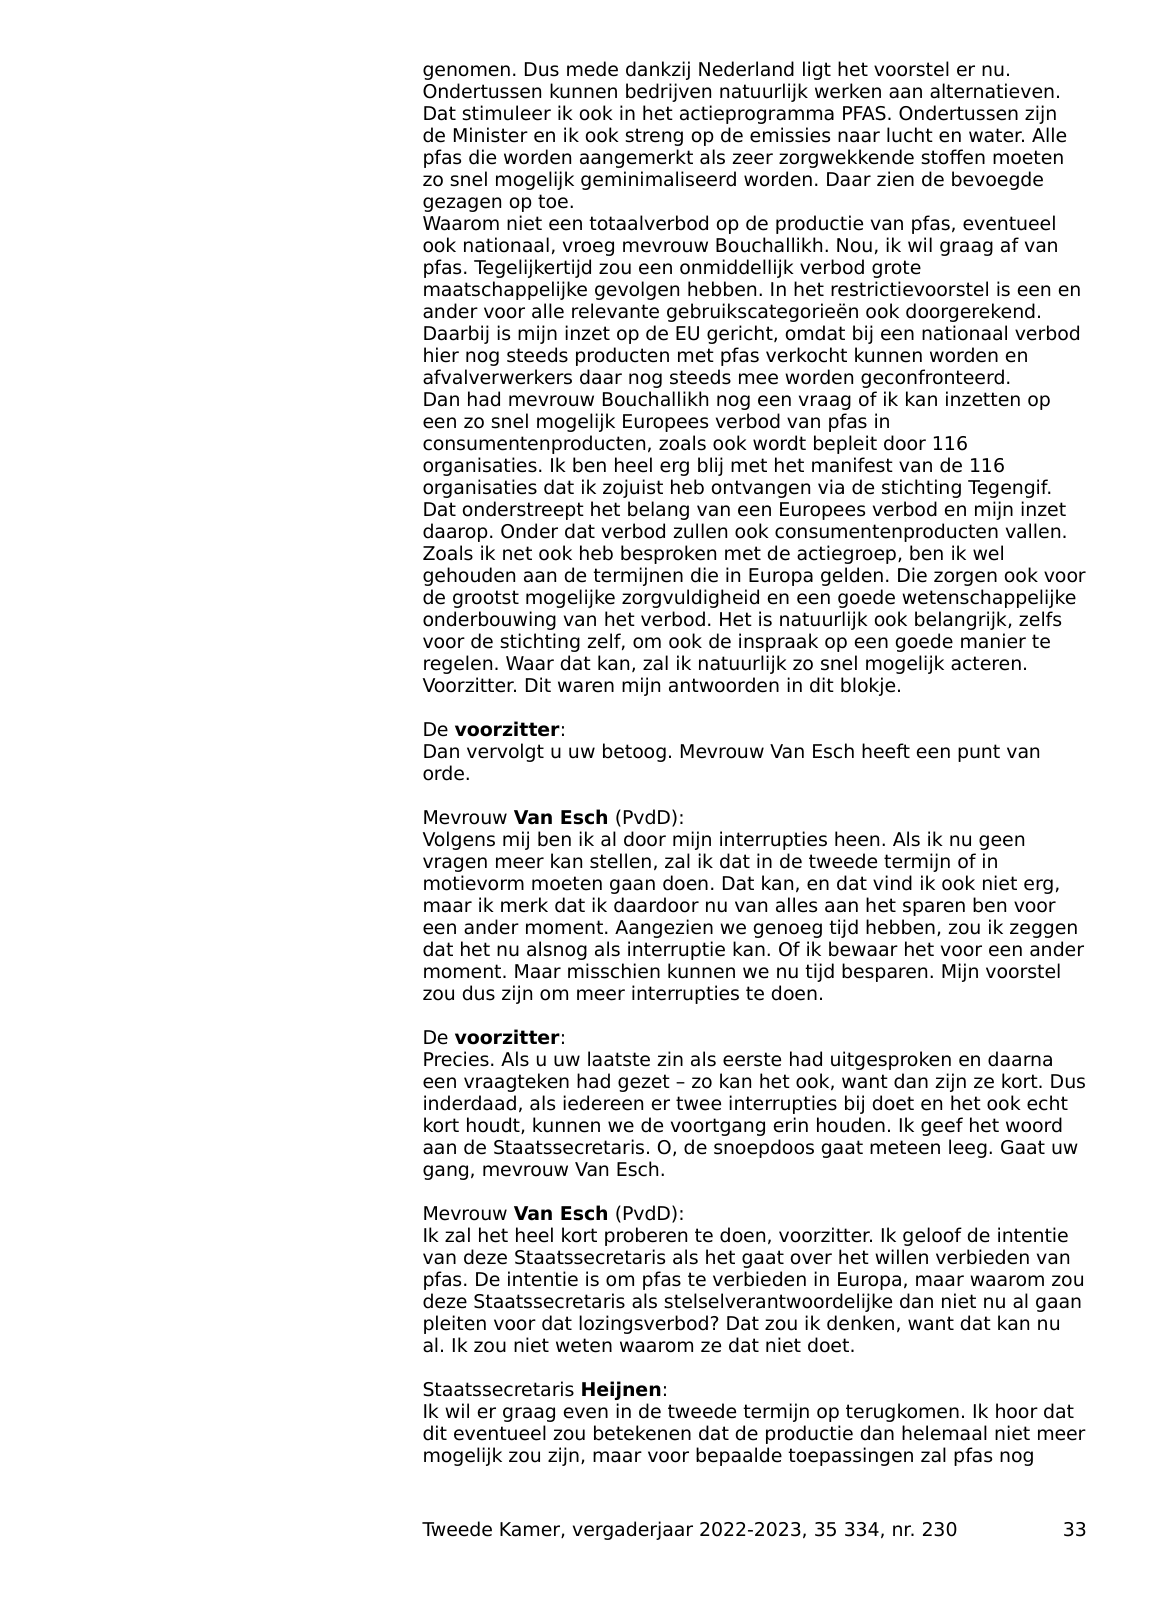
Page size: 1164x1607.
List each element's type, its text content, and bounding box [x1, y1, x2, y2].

text Mevrouw Van Esch (PvdD): [422, 807, 1087, 829]
text Volgens mij ben ik al door mijn interrupties heen. Als ik nu geen vragen meer kan stellen, zal ik dat in de tweede termijn of in motievorm moeten gaan doen. Dat kan, en dat vind ik ook niet erg, maar ik merk dat ik daardoor nu van alles aan het sparen ben voor een ander moment. Aangezien we genoeg tijd hebben, zou ik zeggen dat het nu alsnog als interruptie kan. Of ik bewaar het voor een ander moment. Maar misschien kunnen we nu tijd besparen. Mijn voorstel zou dus zijn om meer interrupties te doen. [422, 829, 1087, 1004]
text Dan vervolgt u uw betoog. Mevrouw Van Esch heeft een punt van orde. [422, 741, 1087, 784]
text Staatssecretaris Heijnen: [422, 1379, 1087, 1401]
text Ik wil er graag even in de tweede termijn op terugkomen. Ik hoor dat dit eventueel zou betekenen dat de productie dan helemaal niet meer mogelijk zou zijn, maar voor bepaalde toepassingen zal pfas nog [422, 1401, 1087, 1467]
text Ik zal het heel kort proberen te doen, voorzitter. Ik geloof de intentie van deze Staatssecretaris als het gaat over het willen verbieden van pfas. De intentie is om pfas te verbieden in Europa, maar waarom zou deze Staatssecretaris als stelselverantwoordelijke dan niet nu al gaan pleiten voor dat lozingsverbod? Dat zou ik denken, want dat kan nu al. Ik zou niet weten waarom ze dat niet doet. [422, 1225, 1087, 1357]
text genomen. Dus mede dankzij Nederland ligt het voorstel er nu. Ondertussen kunnen bedrijven natuurlijk werken aan alternatieven. Dat stimuleer ik ook in het actieprogramma PFAS. Ondertussen zijn de Minister en ik ook streng op de emissies naar lucht en water. Alle pfas die worden aangemerkt als zeer zorgwekkende stoffen moeten zo snel mogelijk geminimaliseerd worden. Daar zien de bevoegde gezagen op toe. [422, 59, 1087, 213]
text De voorzitter: [422, 719, 1087, 741]
text Precies. Als u uw laatste zin als eerste had uitgesproken en daarna een vraagteken had gezet – zo kan het ook, want dan zijn ze kort. Dus inderdaad, als iedereen er twee interrupties bij doet en het ook echt kort houdt, kunnen we de voortgang erin houden. Ik geef het woord aan de Staatssecretaris. O, de snoepdoos gaat meteen leeg. Gaat uw gang, mevrouw Van Esch. [422, 1049, 1087, 1181]
text Waarom niet een totaalverbod op de productie van pfas, eventueel ook nationaal, vroeg mevrouw Bouchallikh. Nou, ik wil graag af van pfas. Tegelijkertijd zou een onmiddellijk verbod grote maatschappelijke gevolgen hebben. In het restrictievoorstel is een en ander voor alle relevante gebruikscategorieën ook doorgerekend. Daarbij is mijn inzet op de EU gericht, omdat bij een nationaal verbod hier nog steeds producten met pfas verkocht kunnen worden en afvalverwerkers daar nog steeds mee worden geconfronteerd. [422, 213, 1087, 389]
text De voorzitter: [422, 1027, 1087, 1049]
text Mevrouw Van Esch (PvdD): [422, 1203, 1087, 1225]
text Dan had mevrouw Bouchallikh nog een vraag of ik kan inzetten op een zo snel mogelijk Europees verbod van pfas in consumentenproducten, zoals ook wordt bepleit door 116 organisaties. Ik ben heel erg blij met het manifest van de 116 organisaties dat ik zojuist heb ontvangen via de stichting Tegengif. Dat onderstreept het belang van een Europees verbod en mijn inzet daarop. Onder dat verbod zullen ook consumentenproducten vallen. Zoals ik net ook heb besproken met de actiegroep, ben ik wel gehouden aan de termijnen die in Europa gelden. Die zorgen ook voor de grootst mogelijke zorgvuldigheid en een goede wetenschappelijke onderbouwing van het verbod. Het is natuurlijk ook belangrijk, zelfs voor de stichting zelf, om ook de inspraak op een goede manier te regelen. Waar dat kan, zal ik natuurlijk zo snel mogelijk acteren. [422, 389, 1087, 674]
text Voorzitter. Dit waren mijn antwoorden in dit blokje. [422, 674, 1087, 696]
